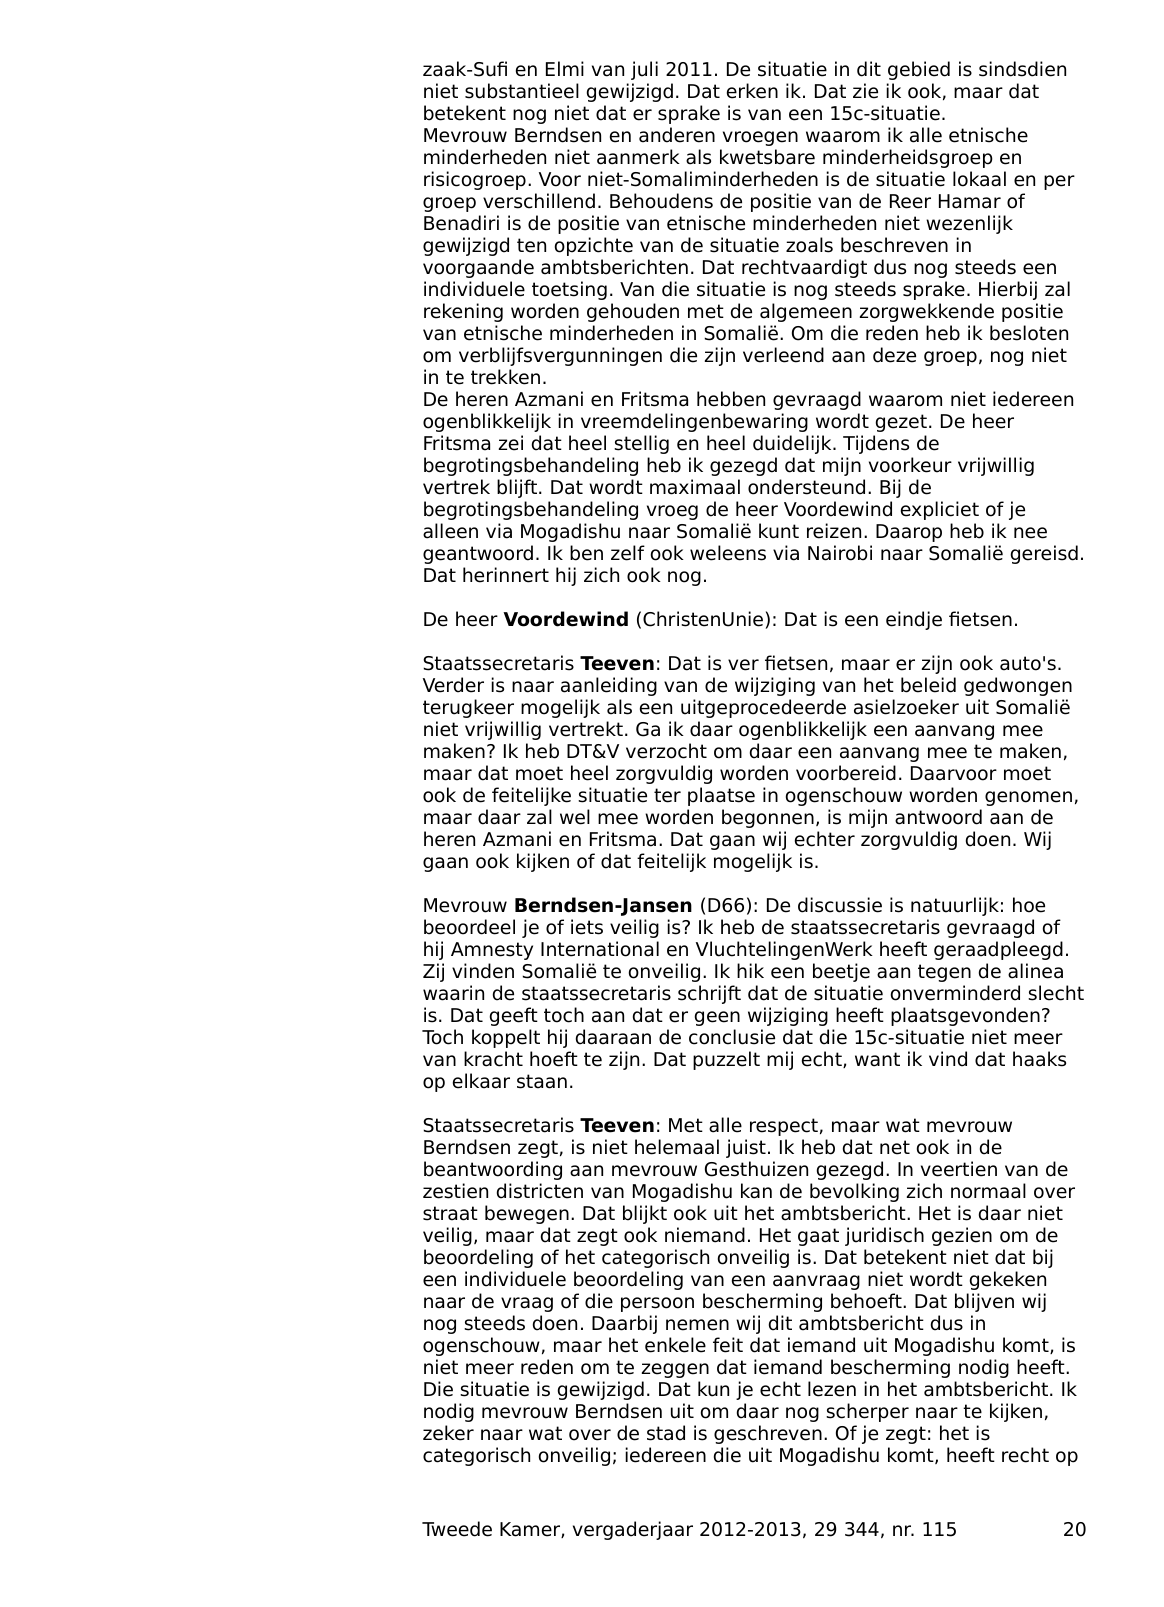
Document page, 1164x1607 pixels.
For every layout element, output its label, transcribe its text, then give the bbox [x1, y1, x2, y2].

text Mevrouw Berndsen en anderen vroegen waarom ik alle etnische minderheden niet aanmerk als kwetsbare minderheidsgroep en risicogroep. Voor niet-Somaliminderheden is de situatie lokaal en per groep verschillend. Behoudens de positie van de Reer Hamar of Benadiri is de positie van etnische minderheden niet wezenlijk gewijzigd ten opzichte van de situatie zoals beschreven in voorgaande ambtsberichten. Dat rechtvaardigt dus nog steeds een individuele toetsing. Van die situatie is nog steeds sprake. Hierbij zal rekening worden gehouden met de algemeen zorgwekkende positie van etnische minderheden in Somalië. Om die reden heb ik besloten om verblijfsvergunningen die zijn verleend aan deze groep, nog niet in te trekken. [422, 125, 1087, 389]
text De heren Azmani en Fritsma hebben gevraagd waarom niet iedereen ogenblikkelijk in vreemdelingenbewaring wordt gezet. De heer Fritsma zei dat heel stellig en heel duidelijk. Tijdens de begrotingsbehandeling heb ik gezegd dat mijn voorkeur vrijwillig vertrek blijft. Dat wordt maximaal ondersteund. Bij de begrotingsbehandeling vroeg de heer Voordewind expliciet of je alleen via Mogadishu naar Somalië kunt reizen. Daarop heb ik nee geantwoord. Ik ben zelf ook weleens via Nairobi naar Somalië gereisd. Dat herinnert hij zich ook nog. [422, 389, 1087, 587]
text Staatssecretaris Teeven: Met alle respect, maar wat mevrouw Berndsen zegt, is niet helemaal juist. Ik heb dat net ook in de beantwoording aan mevrouw Gesthuizen gezegd. In veertien van de zestien districten van Mogadishu kan de bevolking zich normaal over straat bewegen. Dat blijkt ook uit het ambtsbericht. Het is daar niet veilig, maar dat zegt ook niemand. Het gaat juridisch gezien om de beoordeling of het categorisch onveilig is. Dat betekent niet dat bij een individuele beoordeling van een aanvraag niet wordt gekeken naar de vraag of die persoon bescherming behoeft. Dat blijven wij nog steeds doen. Daarbij nemen wij dit ambtsbericht dus in ogenschouw, maar het enkele feit dat iemand uit Mogadishu komt, is niet meer reden om te zeggen dat iemand bescherming nodig heeft. Die situatie is gewijzigd. Dat kun je echt lezen in het ambtsbericht. Ik nodig mevrouw Berndsen uit om daar nog scherper naar te kijken, zeker naar wat over de stad is geschreven. Of je zegt: het is categorisch onveilig; iedereen die uit Mogadishu komt, heeft recht op [422, 1115, 1087, 1467]
text zaak-Sufi en Elmi van juli 2011. De situatie in dit gebied is sindsdien niet substantieel gewijzigd. Dat erken ik. Dat zie ik ook, maar dat betekent nog niet dat er sprake is van een 15c-situatie. [422, 59, 1087, 125]
text Verder is naar aanleiding van de wijziging van het beleid gedwongen terugkeer mogelijk als een uitgeprocedeerde asielzoeker uit Somalië niet vrijwillig vertrekt. Ga ik daar ogenblikkelijk een aanvang mee maken? Ik heb DT&V verzocht om daar een aanvang mee te maken, maar dat moet heel zorgvuldig worden voorbereid. Daarvoor moet ook de feitelijke situatie ter plaatse in ogenschouw worden genomen, maar daar zal wel mee worden begonnen, is mijn antwoord aan de heren Azmani en Fritsma. Dat gaan wij echter zorgvuldig doen. Wij gaan ook kijken of dat feitelijk mogelijk is. [422, 675, 1087, 873]
text Mevrouw Berndsen-Jansen (D66): De discussie is natuurlijk: hoe beoordeel je of iets veilig is? Ik heb de staatssecretaris gevraagd of hij Amnesty International en VluchtelingenWerk heeft geraadpleegd. Zij vinden Somalië te onveilig. Ik hik een beetje aan tegen de alinea waarin de staatssecretaris schrijft dat de situatie onverminderd slecht is. Dat geeft toch aan dat er geen wijziging heeft plaatsgevonden? Toch koppelt hij daaraan de conclusie dat die 15c-situatie niet meer van kracht hoeft te zijn. Dat puzzelt mij echt, want ik vind dat haaks op elkaar staan. [422, 895, 1087, 1093]
text De heer Voordewind (ChristenUnie): Dat is een eindje fietsen. [422, 609, 1087, 631]
text Staatssecretaris Teeven: Dat is ver fietsen, maar er zijn ook auto's. [422, 653, 1087, 675]
